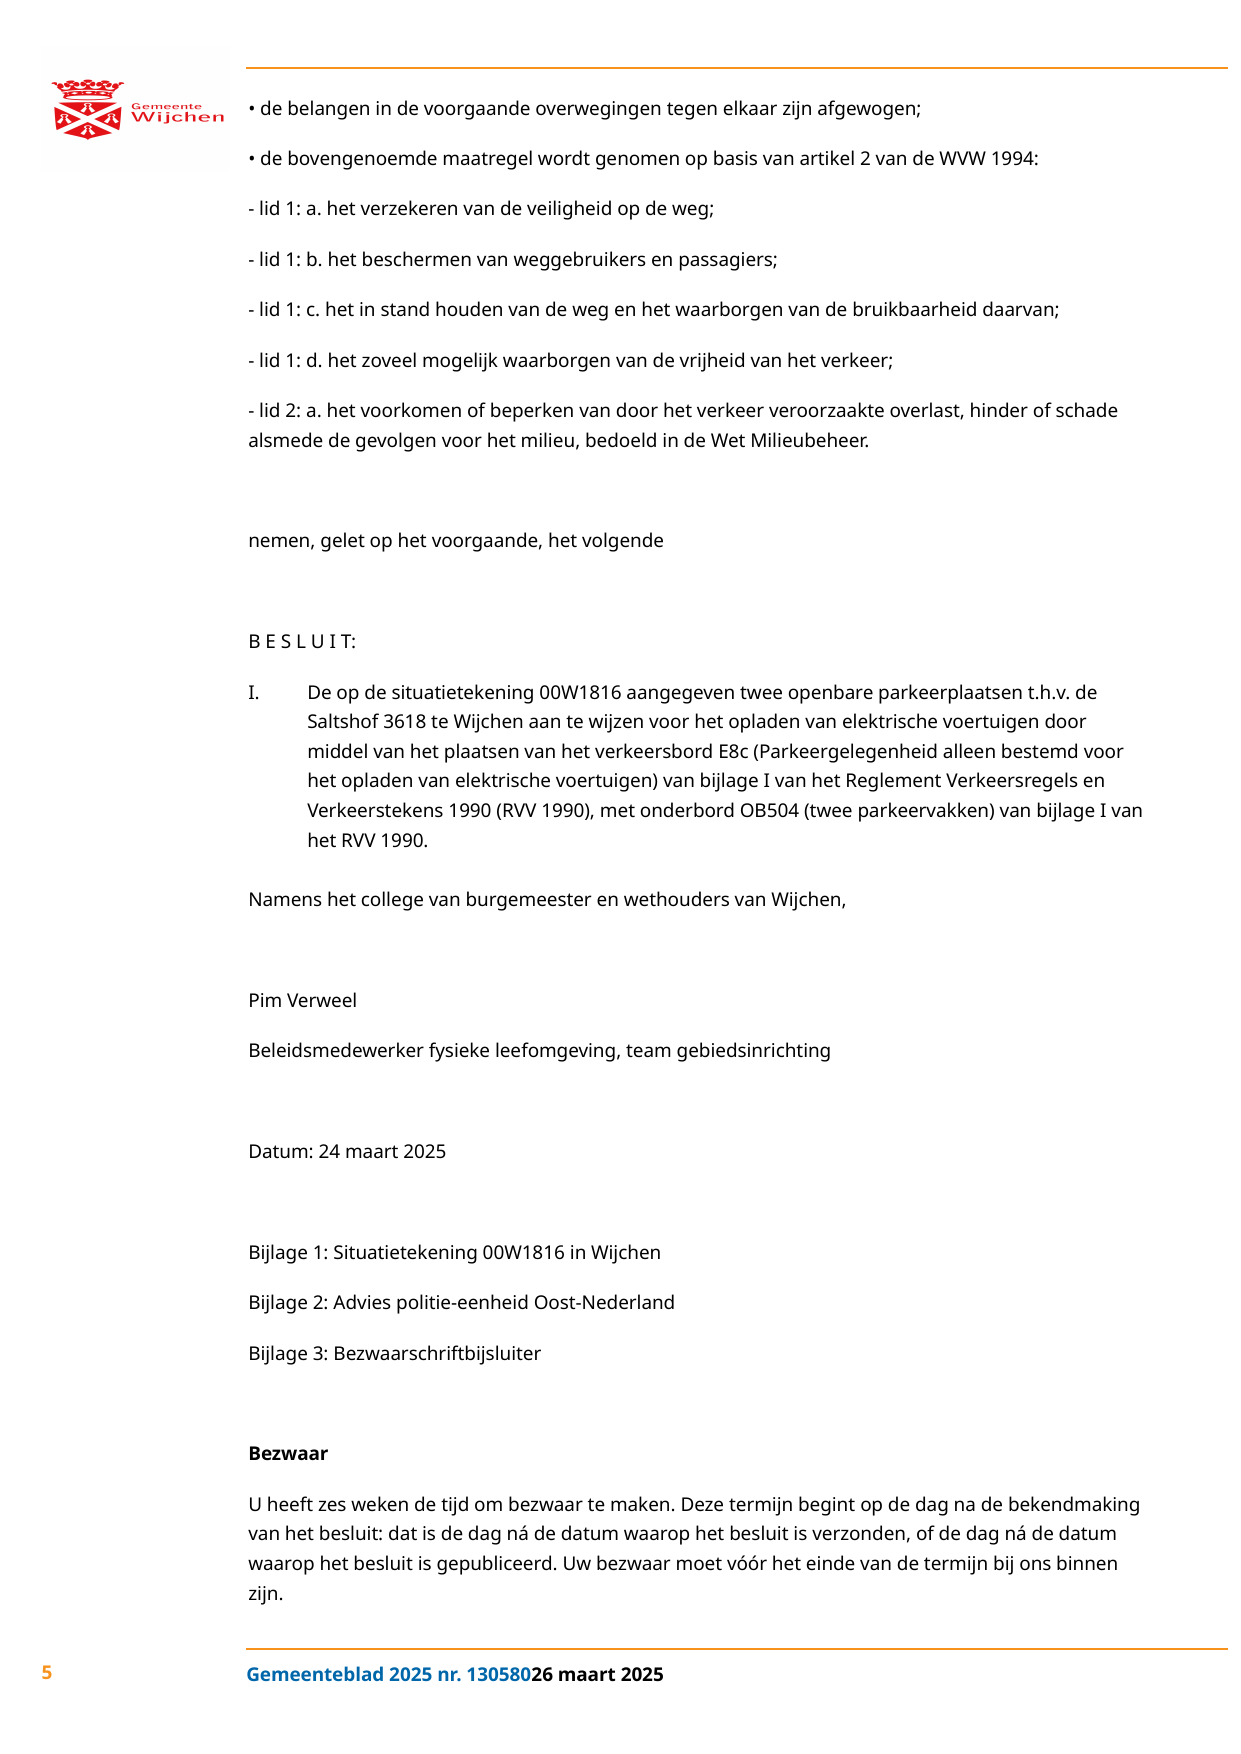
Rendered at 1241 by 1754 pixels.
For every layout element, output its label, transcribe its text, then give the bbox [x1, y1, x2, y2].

text Pim Verweel [248, 987, 1152, 1013]
text - lid 1: b. het beschermen van weggebruikers en passagiers; [248, 246, 1152, 272]
list De op de situatietekening 00W1816 aangegeven twee openbare parkeerplaatsen t.h.v. de Saltshof 3618 te Wijchen aan te wijzen voor het opladen van elektrische voertuigen door middel van het plaatsen van het verkeersbord E8c (Parkeergelegenheid alleen bestemd voor het opladen van elektrische voertuigen) van bijlage I van het Reglement Verkeersregels en Verkeerstekens 1990 (RVV 1990), met onderbord OB504 (twee parkeervakken) van bijlage I van het RVV 1990. [248, 679, 1152, 853]
text U heeft zes weken de tijd om bezwaar te maken. Deze termijn begint op de dag na de bekendmaking van het besluit: dat is de dag ná de datum waarop het besluit is verzonden, of de dag ná de datum waarop het besluit is gepubliceerd. Uw bezwaar moet vóór het einde van de termijn bij ons binnen zijn. [248, 1491, 1152, 1606]
text Beleidsmedewerker fysieke leefomgeving, team gebiedsinrichting [248, 1037, 1152, 1063]
text - lid 1: c. het in stand houden van de weg en het waarborgen van de bruikbaarheid daarvan; [248, 296, 1152, 322]
text - lid 2: a. het voorkomen of beperken van door het verkeer veroorzaakte overlast, hinder of schade alsmede de gevolgen voor het milieu, bedoeld in de Wet Milieubeheer. [248, 397, 1152, 453]
text Bijlage 2: Advies politie-eenheid Oost-Nederland [248, 1289, 1152, 1315]
text • de bovengenoemde maatregel wordt genomen op basis van artikel 2 van de WVW 1994: [248, 145, 1152, 171]
text Bijlage 3: Bezwaarschriftbijsluiter [248, 1340, 1152, 1366]
text B E S L U I T: [248, 628, 1152, 654]
text Datum: 24 maart 2025 [248, 1138, 1152, 1164]
text Namens het college van burgemeester en wethouders van Wijchen, [248, 886, 1152, 912]
text Bezwaar [248, 1441, 1152, 1466]
text • de belangen in de voorgaande overwegingen tegen elkaar zijn afgewogen; [248, 95, 1152, 121]
text - lid 1: a. het verzekeren van de veiligheid op de weg; [248, 196, 1152, 221]
text - lid 1: d. het zoveel mogelijk waarborgen van de vrijheid van het verkeer; [248, 347, 1152, 373]
text nemen, gelet op het voorgaande, het volgende [248, 528, 1152, 553]
picture [41, 47, 231, 172]
text Bijlage 1: Situatietekening 00W1816 in Wijchen [248, 1239, 1152, 1265]
